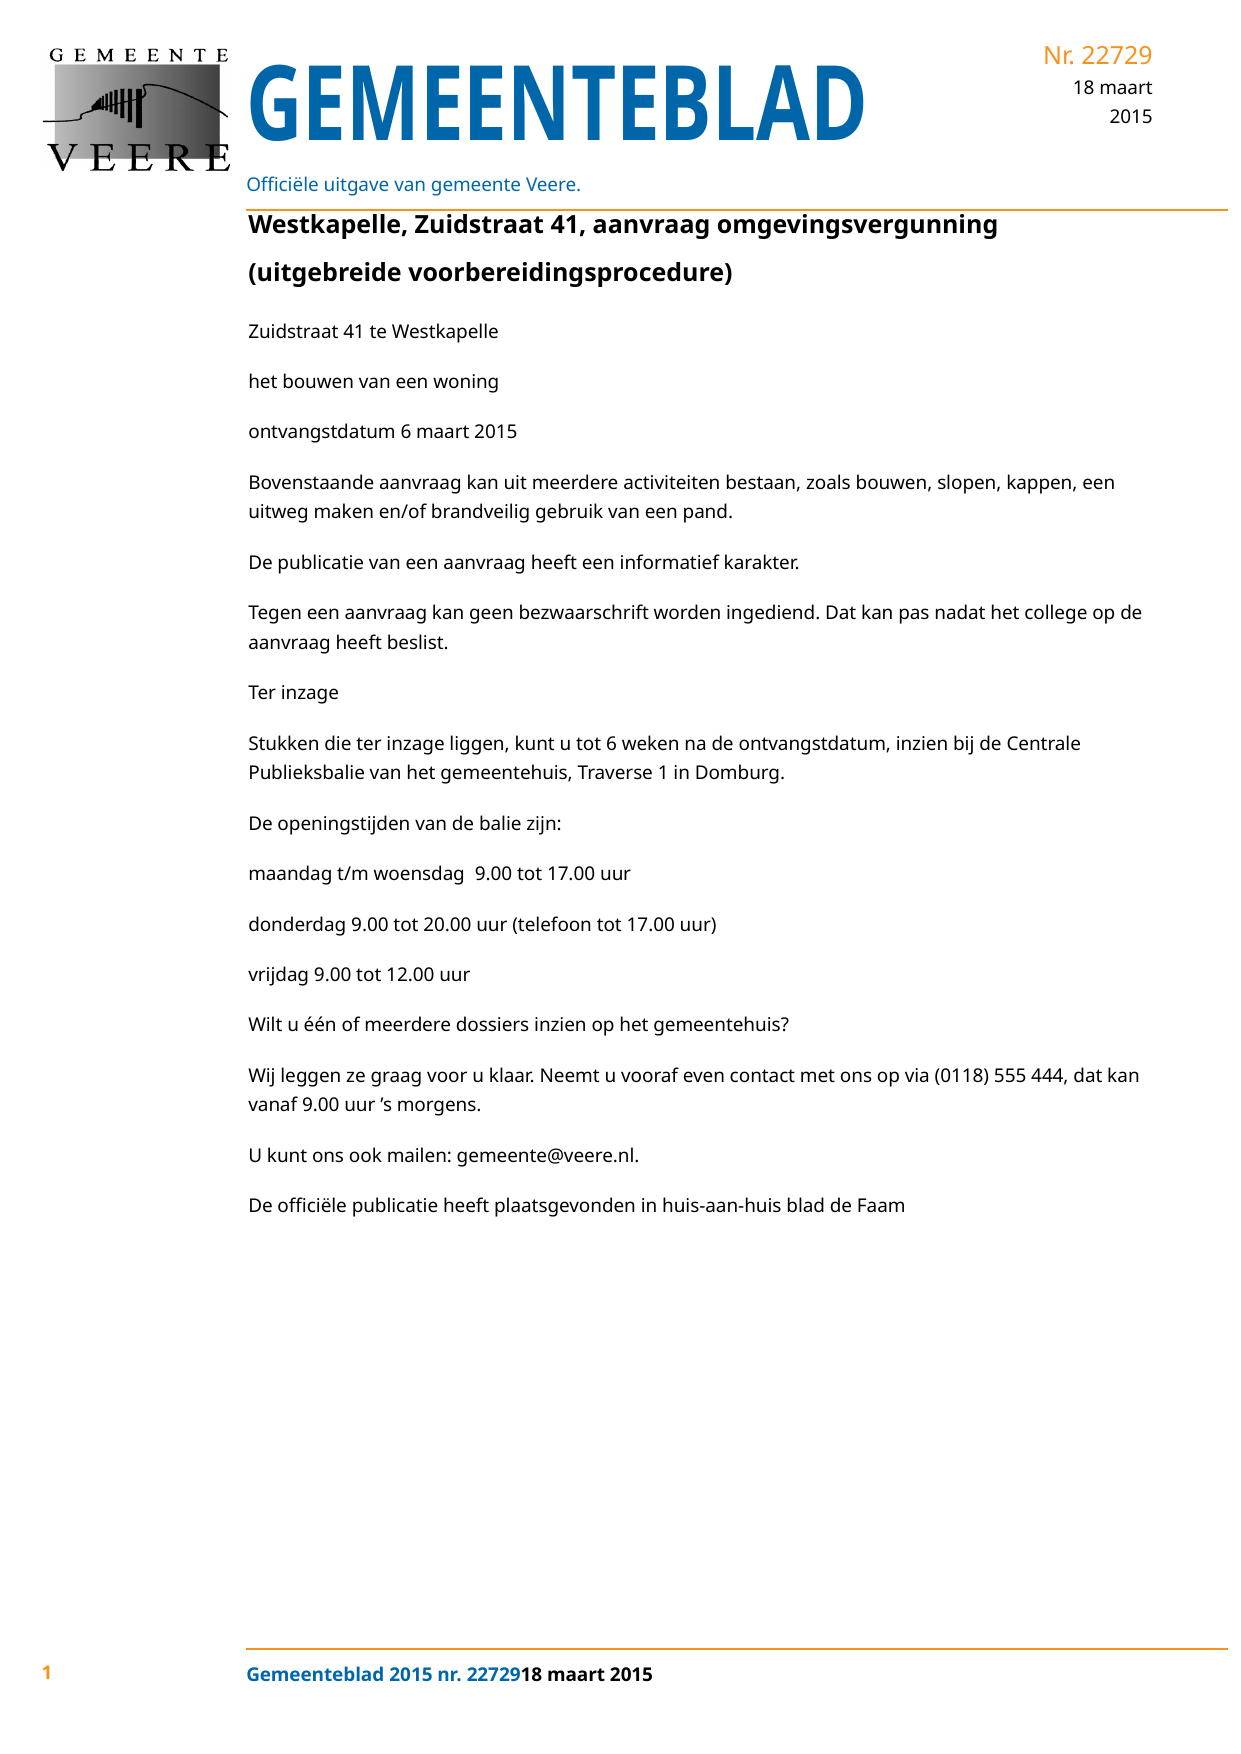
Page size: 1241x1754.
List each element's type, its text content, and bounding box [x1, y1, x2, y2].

text De publicatie van een aanvraag heeft een informatief karakter. [248, 549, 1152, 575]
picture [41, 47, 231, 172]
text Tegen een aanvraag kan geen bezwaarschrift worden ingediend. Dat kan pas nadat het college op de aanvraag heeft beslist. [248, 599, 1152, 655]
text Wij leggen ze graag voor u klaar. Neemt u vooraf even contact met ons op via (0118) 555 444, dat kan vanaf 9.00 uur ’s morgens. [248, 1062, 1152, 1117]
text Bovenstaande aanvraag kan uit meerdere activiteiten bestaan, zoals bouwen, slopen, kappen, een uitweg maken en/of brandveilig gebruik van een pand. [248, 469, 1152, 524]
text De openingstijden van de balie zijn: [248, 810, 1152, 836]
text het bouwen van een woning [248, 368, 1152, 394]
text Westkapelle, Zuidstraat 41, aanvraag omgevingsvergunning (uitgebreide voorbereidingsprocedure) [248, 211, 1152, 288]
text U kunt ons ook mailen: gemeente@veere.nl. [248, 1142, 1152, 1168]
text ontvangstdatum 6 maart 2015 [248, 419, 1152, 444]
text Ter inzage [248, 679, 1152, 705]
text Stukken die ter inzage liggen, kunt u tot 6 weken na de ontvangstdatum, inzien bij de Centrale Publieksbalie van het gemeentehuis, Traverse 1 in Domburg. [248, 730, 1152, 785]
text Zuidstraat 41 te Westkapelle [248, 318, 1152, 344]
text vrijdag 9.00 tot 12.00 uur [248, 961, 1152, 987]
text maandag t/m woensdag 9.00 tot 17.00 uur [248, 860, 1152, 886]
text donderdag 9.00 tot 20.00 uur (telefoon tot 17.00 uur) [248, 911, 1152, 937]
text De officiële publicatie heeft plaatsgevonden in huis-aan-huis blad de Faam [248, 1192, 1152, 1218]
text Wilt u één of meerdere dossiers inzien op het gemeentehuis? [248, 1012, 1152, 1037]
